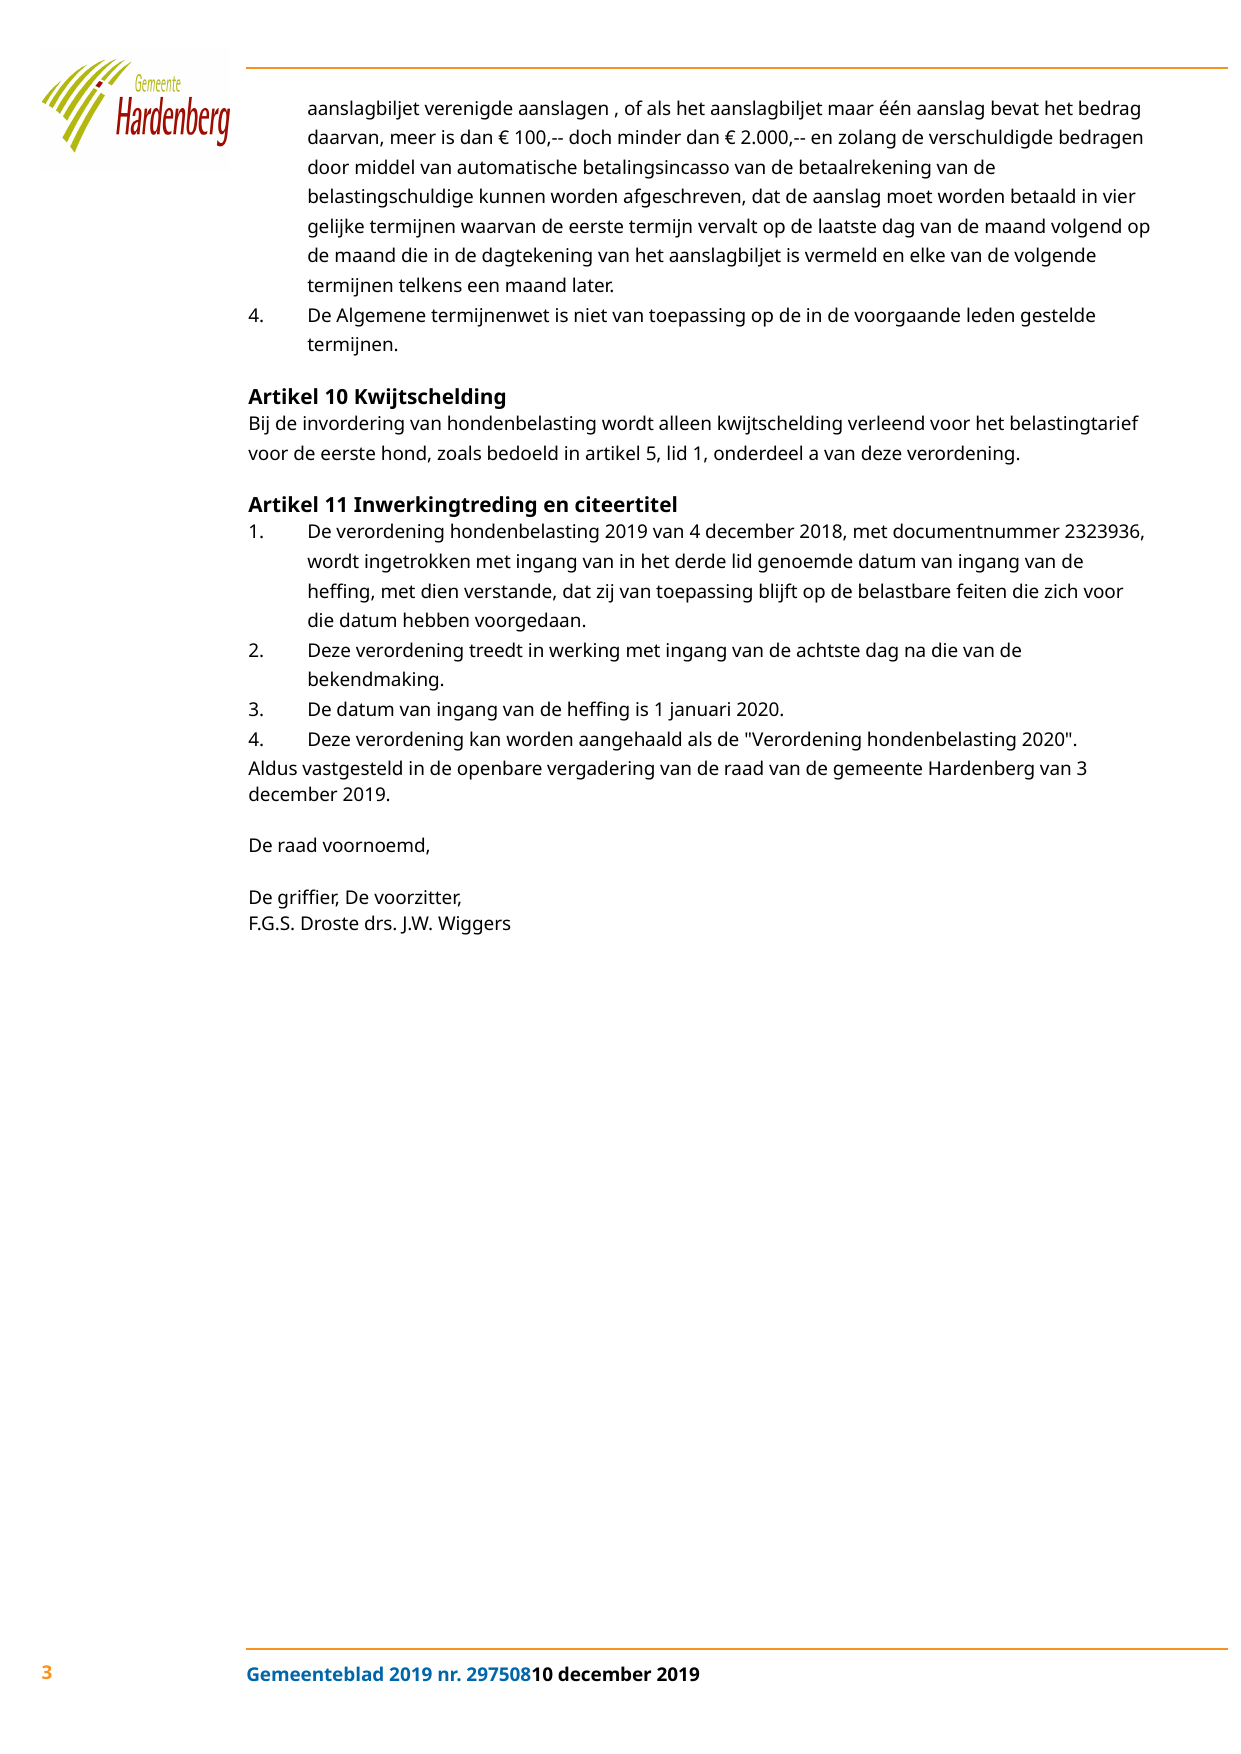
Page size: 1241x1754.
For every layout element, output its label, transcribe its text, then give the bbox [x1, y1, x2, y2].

text De raad voornoemd, [248, 833, 1152, 858]
text Bij de invordering van hondenbelasting wordt alleen kwijtschelding verleend voor het belastingtarief voor de eerste hond, zoals bedoeld in artikel 5, lid 1, onderdeel a van deze verordening. [248, 410, 1152, 466]
text F.G.S. Droste drs. J.W. Wiggers [248, 910, 1152, 936]
list Deze verordening kan worden aangehaald als de "Verordening hondenbelasting 2020". [248, 726, 1152, 752]
list De Algemene termijnenwet is niet van toepassing op de in de voorgaande leden gestelde termijnen. [248, 302, 1152, 357]
list De verordening hondenbelasting 2019 van 4 december 2018, met documentnummer 2323936, wordt ingetrokken met ingang van in het derde lid genoemde datum van ingang van de heffing, met dien verstande, dat zij van toepassing blijft op de belastbare feiten die zich voor die datum hebben voorgedaan. [248, 519, 1152, 633]
text Aldus vastgesteld in de openbare vergadering van de raad van de gemeente Hardenberg van 3 december 2019. [248, 755, 1152, 807]
list aanslagbiljet verenigde aanslagen , of als het aanslagbiljet maar één aanslag bevat het bedrag daarvan, meer is dan € 100,-- doch minder dan € 2.000,-- en zolang de verschuldigde bedragen door middel van automatische betalingsincasso van de betaalrekening van de belastingschuldige kunnen worden afgeschreven, dat de aanslag moet worden betaald in vier gelijke termijnen waarvan de eerste termijn vervalt op de laatste dag van de maand volgend op de maand die in de dagtekening van het aanslagbiljet is vermeld en elke van de volgende termijnen telkens een maand later. [248, 95, 1152, 298]
picture [41, 47, 231, 172]
text Artikel 11 Inwerkingtreding en citeertitel [248, 490, 1152, 519]
list De datum van ingang van de heffing is 1 januari 2020. [248, 696, 1152, 722]
text De griffier, De voorzitter, [248, 884, 1152, 910]
list Deze verordening treedt in werking met ingang van de achtste dag na die van de bekendmaking. [248, 637, 1152, 692]
text Artikel 10 Kwijtschelding [248, 382, 1152, 410]
